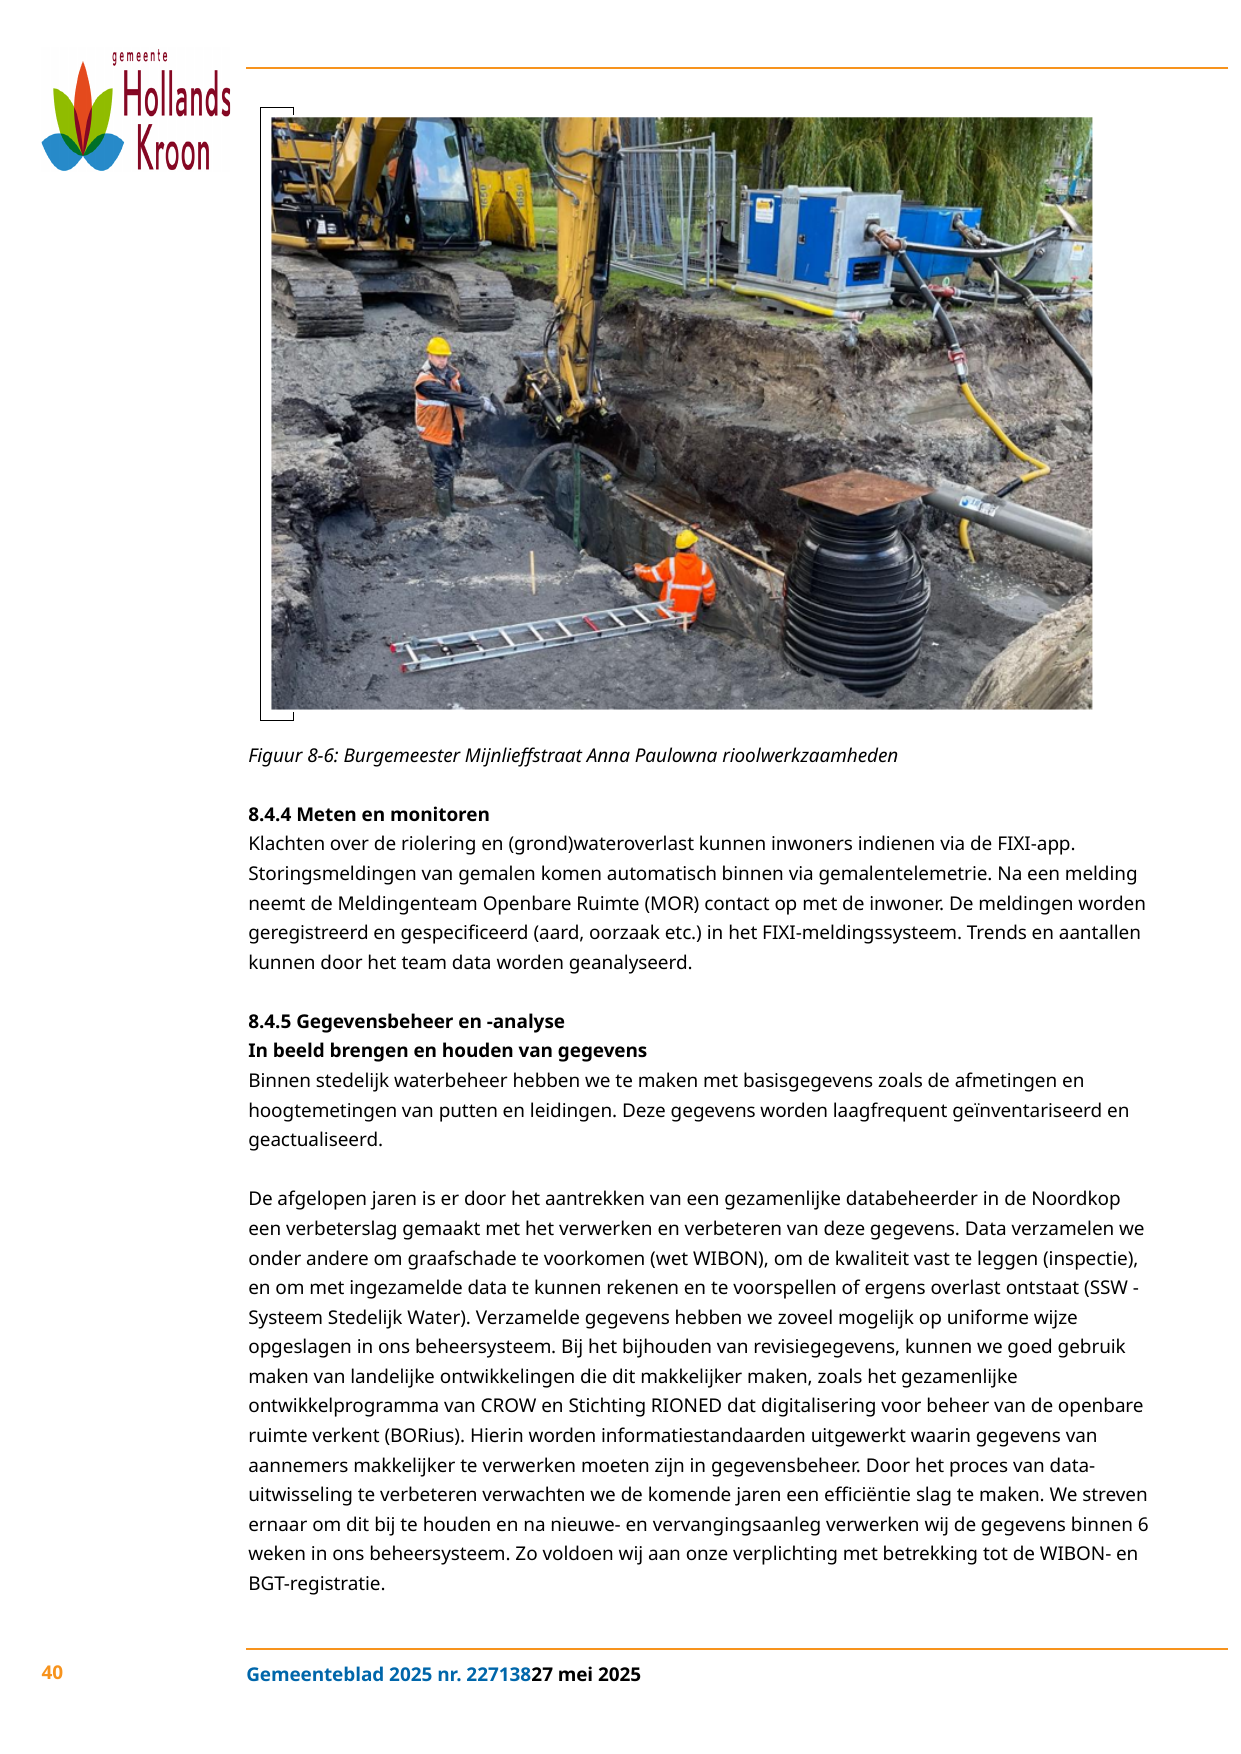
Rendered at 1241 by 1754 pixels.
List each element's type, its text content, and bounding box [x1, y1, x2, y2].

text 8.4.4 Meten en monitoren [248, 801, 1152, 827]
text In beeld brengen en houden van gegevens [248, 1038, 1152, 1063]
text Figuur 8-6: Burgemeester Mijnlieffstraat Anna Paulowna rioolwerkzaamheden [248, 742, 1152, 767]
picture [41, 47, 231, 172]
text Klachten over de riolering en (grond)wateroverlast kunnen inwoners indienen via de FIXI-app. Storingsmeldingen van gemalen komen automatisch binnen via gemalentelemetrie. Na een melding neemt de Meldingenteam Openbare Ruimte (MOR) contact op met de inwoner. De meldingen worden geregistreerd en gespecificeerd (aard, oorzaak etc.) in het FIXI-meldingssysteem. Trends en aantallen kunnen door het team data worden geanalyseerd. [248, 831, 1152, 974]
text Binnen stedelijk waterbeheer hebben we te maken met basisgegevens zoals de afmetingen en hoogtemetingen van putten en leidingen. Deze gegevens worden laagfrequent geïnventariseerd en geactualiseerd. [248, 1067, 1152, 1152]
text De afgelopen jaren is er door het aantrekken van een gezamenlijke databeheerder in de Noordkop een verbeterslag gemaakt met het verwerken en verbeteren van deze gegevens. Data verzamelen we onder andere om graafschade te voorkomen (wet WIBON), om de kwaliteit vast te leggen (inspectie), en om met ingezamelde data te kunnen rekenen en te voorspellen of ergens overlast ontstaat (SSW - Systeem Stedelijk Water). Verzamelde gegevens hebben we zoveel mogelijk op uniforme wijze opgeslagen in ons beheersysteem. Bij het bijhouden van revisiegegevens, kunnen we goed gebruik maken van landelijke ontwikkelingen die dit makkelijker maken, zoals het gezamenlijke ontwikkelprogramma van CROW en Stichting RIONED dat digitalisering voor beheer van de openbare ruimte verkent (BORius). Hierin worden informatiestandaarden uitgewerkt waarin gegevens van aannemers makkelijker te verwerken moeten zijn in gegevensbeheer. Door het proces van data-uitwisseling te verbeteren verwachten we de komende jaren een efficiëntie slag te maken. We streven ernaar om dit bij te houden en na nieuwe- en vervangingsaanleg verwerken wij de gegevens binnen 6 weken in ons beheersysteem. Zo voldoen wij aan onze verplichting met betrekking tot de WIBON- en BGT-registratie. [248, 1186, 1152, 1596]
text 8.4.5 Gegevensbeheer en -analyse [248, 1008, 1152, 1034]
picture [268, 115, 1096, 712]
